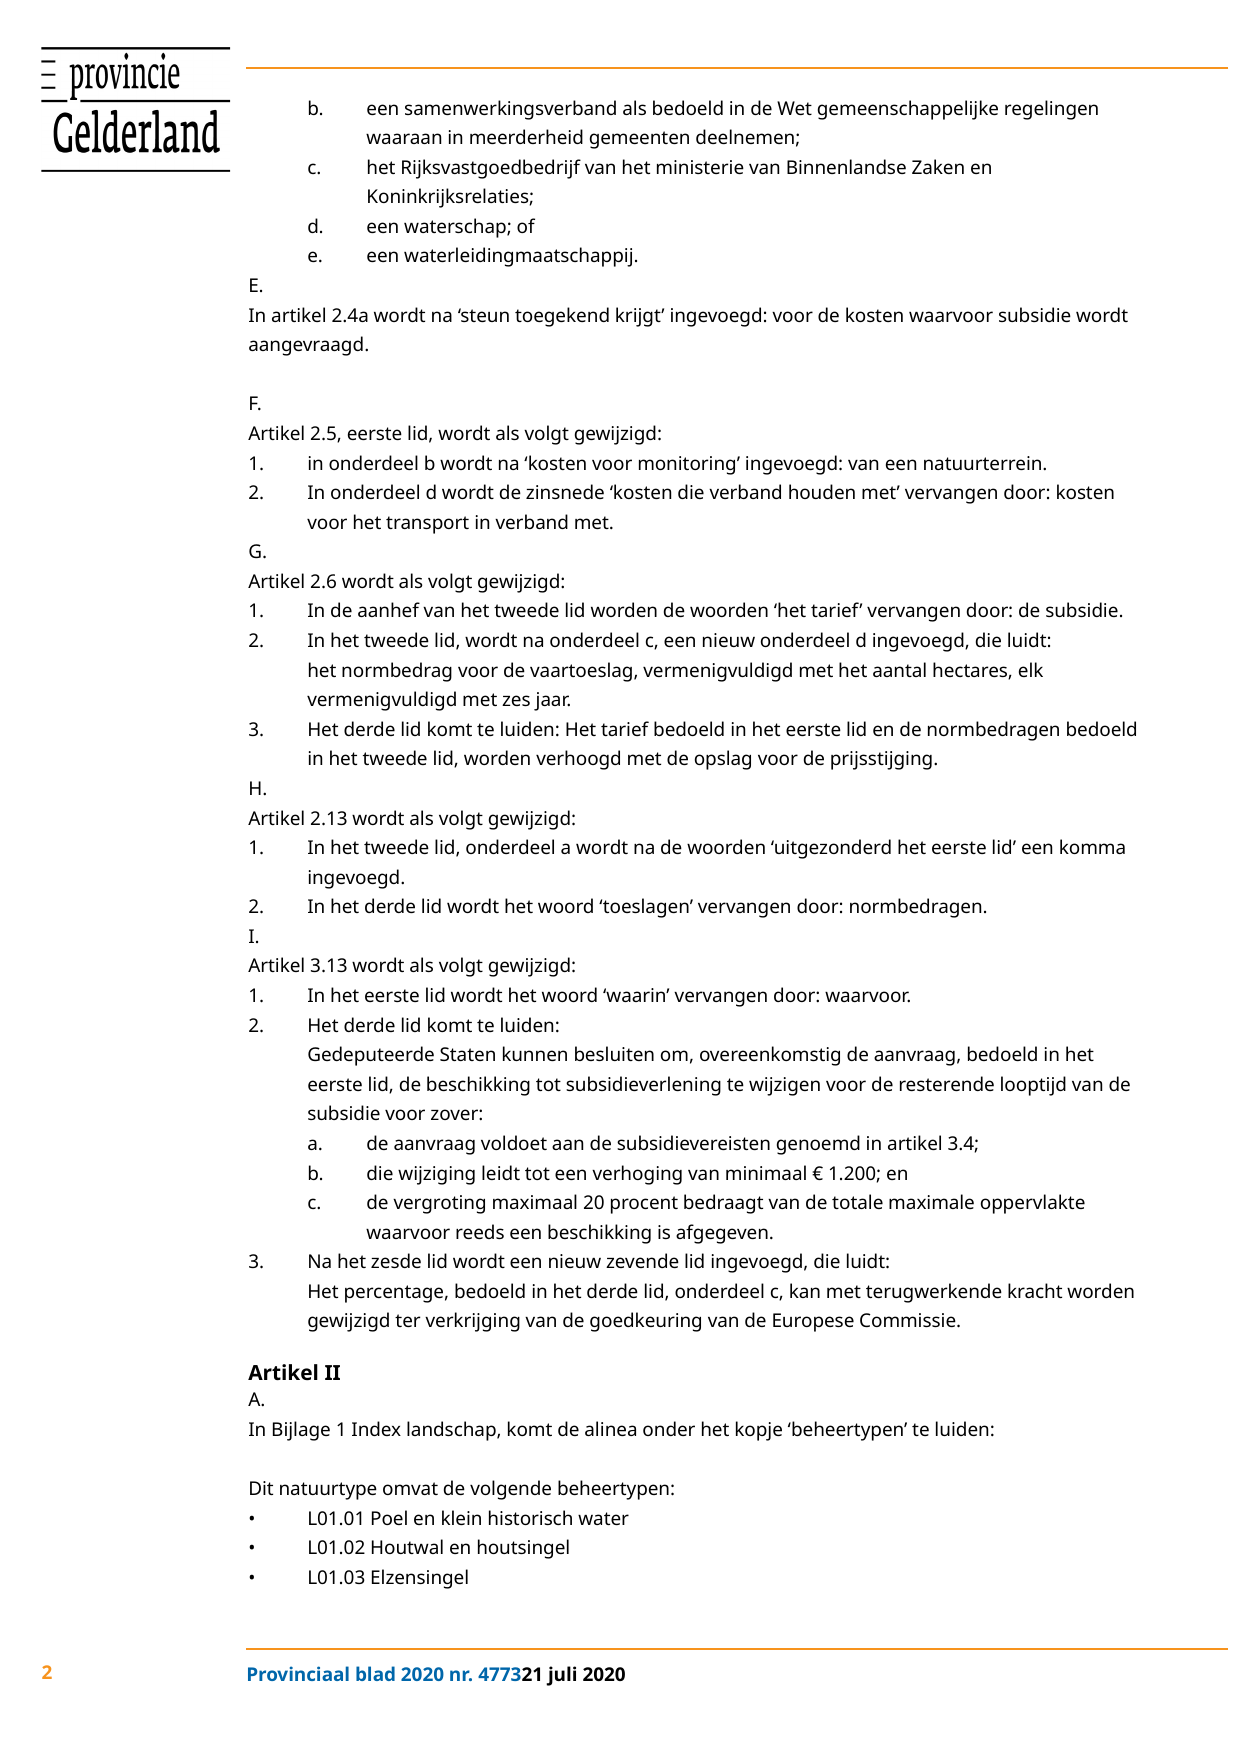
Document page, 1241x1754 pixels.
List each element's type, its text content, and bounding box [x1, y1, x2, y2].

text A. [248, 1387, 1152, 1412]
list In de aanhef van het tweede lid worden de woorden ‘het tarief’ vervangen door: de subsidie. [248, 598, 1152, 623]
list een waterleidingmaatschappij. [307, 243, 1152, 268]
text In artikel 2.4a wordt na ‘steun toegekend krijgt’ ingevoegd: voor de kosten waarvoor subsidie wordt aangevraagd. [248, 302, 1152, 357]
text I. [248, 923, 1152, 949]
text H. [248, 775, 1152, 801]
list de aanvraag voldoet aan de subsidievereisten genoemd in artikel 3.4; [307, 1130, 1152, 1156]
list Het derde lid komt te luiden: Het tarief bedoeld in het eerste lid en de normbedragen bedoeld in het tweede lid, worden verhoogd met de opslag voor de prijsstijging. [248, 716, 1152, 771]
list het Rijksvastgoedbedrijf van het ministerie van Binnenlandse Zaken en Koninkrijksrelaties; [307, 154, 1152, 209]
text Artikel 3.13 wordt als volgt gewijzigd: [248, 953, 1152, 978]
list In onderdeel d wordt de zinsnede ‘kosten die verband houden met’ vervangen door: kosten voor het transport in verband met. [248, 479, 1152, 535]
text G. [248, 538, 1152, 564]
list Het derde lid komt te luiden: [248, 1012, 1152, 1038]
list In het eerste lid wordt het woord ‘waarin’ vervangen door: waarvoor. [248, 982, 1152, 1008]
text In Bijlage 1 Index landschap, komt de alinea onder het kopje ‘beheertypen’ te luiden: [248, 1416, 1152, 1442]
list het normbedrag voor de vaartoeslag, vermenigvuldigd met het aantal hectares, elk vermenigvuldigd met zes jaar. [248, 657, 1152, 712]
list de vergroting maximaal 20 procent bedraagt van de totale maximale oppervlakte waarvoor reeds een beschikking is afgegeven. [307, 1189, 1152, 1245]
text Artikel 2.6 wordt als volgt gewijzigd: [248, 568, 1152, 594]
text Artikel II [248, 1358, 1152, 1387]
text E. [248, 272, 1152, 298]
text Dit natuurtype omvat de volgende beheertypen: [248, 1475, 1152, 1501]
list In het tweede lid, wordt na onderdeel c, een nieuw onderdeel d ingevoegd, die luidt: [248, 627, 1152, 653]
list In het tweede lid, onderdeel a wordt na de woorden ‘uitgezonderd het eerste lid’ een komma ingevoegd. [248, 834, 1152, 890]
list L01.03 Elzensingel [248, 1564, 1152, 1590]
list In het derde lid wordt het woord ‘toeslagen’ vervangen door: normbedragen. [248, 893, 1152, 919]
text F. [248, 391, 1152, 416]
list Het percentage, bedoeld in het derde lid, onderdeel c, kan met terugwerkende kracht worden gewijzigd ter verkrijging van de goedkeuring van de Europese Commissie. [248, 1278, 1152, 1333]
list L01.02 Houtwal en houtsingel [248, 1534, 1152, 1560]
list een samenwerkingsverband als bedoeld in de Wet gemeenschappelijke regelingen waaraan in meerderheid gemeenten deelnemen; [307, 95, 1152, 150]
picture [41, 47, 231, 172]
list Na het zesde lid wordt een nieuw zevende lid ingevoegd, die luidt: [248, 1248, 1152, 1274]
list in onderdeel b wordt na ‘kosten voor monitoring’ ingevoegd: van een natuurterrein. [248, 450, 1152, 476]
list Gedeputeerde Staten kunnen besluiten om, overeenkomstig de aanvraag, bedoeld in het eerste lid, de beschikking tot subsidieverlening te wijzigen voor de resterende looptijd van de subsidie voor zover: [248, 1041, 1152, 1126]
list L01.01 Poel en klein historisch water [248, 1505, 1152, 1531]
text Artikel 2.13 wordt als volgt gewijzigd: [248, 805, 1152, 831]
list die wijziging leidt tot een verhoging van minimaal € 1.200; en [307, 1160, 1152, 1186]
text Artikel 2.5, eerste lid, wordt als volgt gewijzigd: [248, 420, 1152, 446]
list een waterschap; of [307, 213, 1152, 239]
